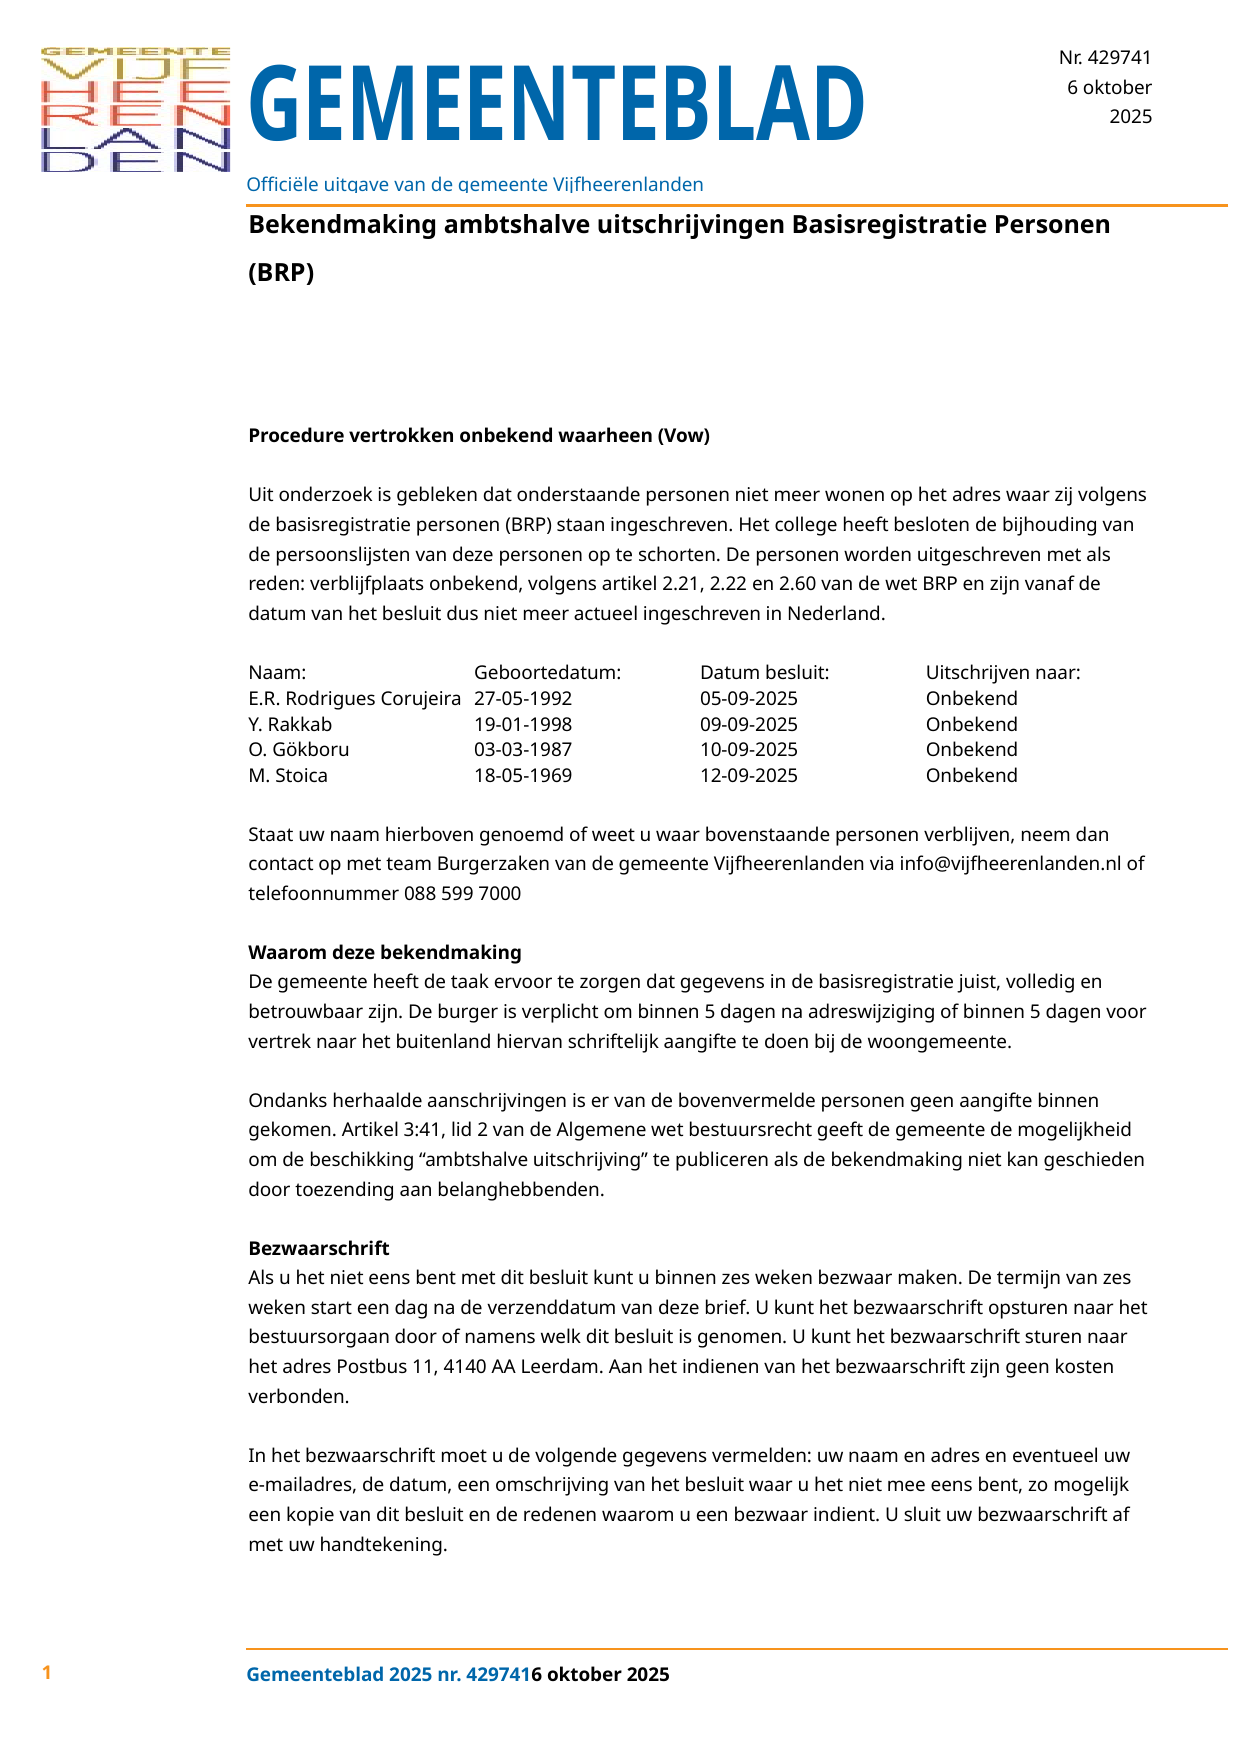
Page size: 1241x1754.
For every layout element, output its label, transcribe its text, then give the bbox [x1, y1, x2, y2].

picture [41, 47, 231, 172]
text Als u het niet eens bent met dit besluit kunt u binnen zes weken bezwaar maken. De termijn van zes weken start een dag na de verzenddatum van deze brief. U kunt het bezwaarschrift opsturen naar het bestuursorgaan door of namens welk dit besluit is genomen. U kunt het bezwaarschrift sturen naar het adres Postbus 11, 4140 AA Leerdam. Aan het indienen van het bezwaarschrift zijn geen kosten verbonden. [248, 1264, 1152, 1408]
table_cell 19-01-1998 [474, 711, 700, 736]
table_cell Y. Rakkab [248, 711, 474, 736]
table_header Uitschrijven naar: [926, 659, 1152, 685]
text Staat uw naam hierboven genoemd of weet u waar bovenstaande personen verblijven, neem dan contact op met team Burgerzaken van de gemeente Vijfheerenlanden via info@vijfheerenlanden.nl of telefoonnummer 088 599 7000 [248, 821, 1152, 906]
text Procedure vertrokken onbekend waarheen (Vow) [248, 422, 1152, 448]
table_cell O. Gökboru [248, 736, 474, 762]
table_cell 03-03-1987 [474, 736, 700, 762]
table_cell E.R. Rodrigues Corujeira [248, 685, 474, 711]
table_cell Onbekend [926, 736, 1152, 762]
text Ondanks herhaalde aanschrijvingen is er van de bovenvermelde personen geen aangifte binnen gekomen. Artikel 3:41, lid 2 van de Algemene wet bestuursrecht geeft de gemeente de mogelijkheid om de beschikking “ambtshalve uitschrijving” te publiceren als de bekendmaking niet kan geschieden door toezending aan belanghebbenden. [248, 1087, 1152, 1201]
table_header Naam: [248, 659, 474, 685]
table_cell Onbekend [926, 762, 1152, 788]
text Waarom deze bekendmaking [248, 939, 1152, 965]
table_cell 12-09-2025 [700, 762, 926, 788]
table_cell 09-09-2025 [700, 711, 926, 736]
text De gemeente heeft de taak ervoor te zorgen dat gegevens in de basisregistratie juist, volledig en betrouwbaar zijn. De burger is verplicht om binnen 5 dagen na adreswijziging of binnen 5 dagen voor vertrek naar het buitenland hiervan schriftelijk aangifte te doen bij de woongemeente. [248, 969, 1152, 1053]
table_cell 05-09-2025 [700, 685, 926, 711]
table_cell 18-05-1969 [474, 762, 700, 788]
table_cell M. Stoica [248, 762, 474, 788]
text Bezwaarschrift [248, 1235, 1152, 1261]
table_header Datum besluit: [700, 659, 926, 685]
text In het bezwaarschrift moet u de volgende gegevens vermelden: uw naam en adres en eventueel uw e-mailadres, de datum, een omschrijving van het besluit waar u het niet mee eens bent, zo mogelijk een kopie van dit besluit en de redenen waarom u een bezwaar indient. U sluit uw bezwaarschrift af met uw handtekening. [248, 1442, 1152, 1556]
text Bekendmaking ambtshalve uitschrijvingen Basisregistratie Personen (BRP) [248, 207, 1152, 288]
table_cell Onbekend [926, 711, 1152, 736]
table_header Geboortedatum: [474, 659, 700, 685]
table_cell Onbekend [926, 685, 1152, 711]
text Uit onderzoek is gebleken dat onderstaande personen niet meer wonen op het adres waar zij volgens de basisregistratie personen (BRP) staan ingeschreven. Het college heeft besloten de bijhouding van de persoonslijsten van deze personen op te schorten. De personen worden uitgeschreven met als reden: verblijfplaats onbekend, volgens artikel 2.21, 2.22 en 2.60 van de wet BRP en zijn vanaf de datum van het besluit dus niet meer actueel ingeschreven in Nederland. [248, 482, 1152, 626]
table_cell 10-09-2025 [700, 736, 926, 762]
table_cell 27-05-1992 [474, 685, 700, 711]
